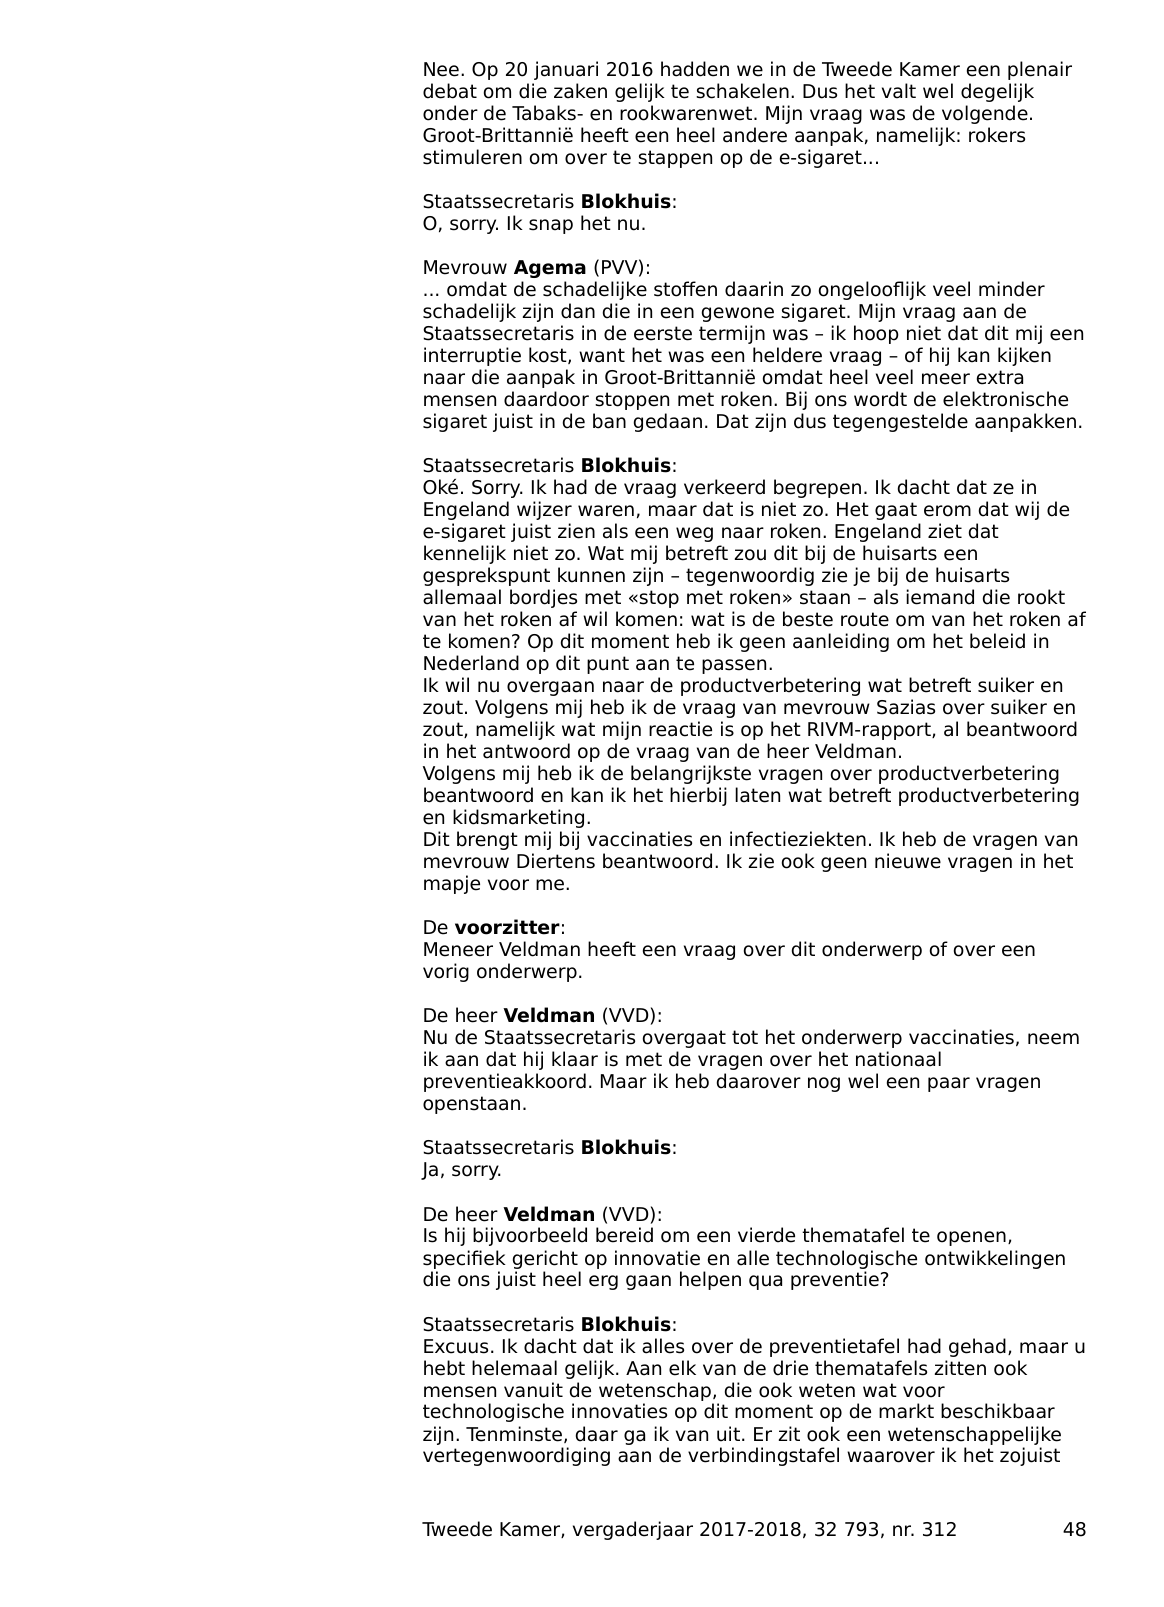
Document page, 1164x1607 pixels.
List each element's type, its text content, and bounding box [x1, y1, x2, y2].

text Ik wil nu overgaan naar de productverbetering wat betreft suiker en zout. Volgens mij heb ik de vraag van mevrouw Sazias over suiker en zout, namelijk wat mijn reactie is op het RIVM-rapport, al beantwoord in het antwoord op de vraag van de heer Veldman. [422, 675, 1087, 763]
text Staatssecretaris Blokhuis: [422, 1313, 1087, 1336]
text Dit brengt mij bij vaccinaties en infectieziekten. Ik heb de vragen van mevrouw Diertens beantwoord. Ik zie ook geen nieuwe vragen in het mapje voor me. [422, 829, 1087, 895]
text O, sorry. Ik snap het nu. [422, 213, 1087, 235]
text Volgens mij heb ik de belangrijkste vragen over productverbetering beantwoord en kan ik het hierbij laten wat betreft productverbetering en kidsmarketing. [422, 763, 1087, 829]
text Excuus. Ik dacht dat ik alles over de preventietafel had gehad, maar u hebt helemaal gelijk. Aan elk van de drie thematafels zitten ook mensen vanuit de wetenschap, die ook weten wat voor technologische innovaties op dit moment op de markt beschikbaar zijn. Tenminste, daar ga ik van uit. Er zit ook een wetenschappelijke vertegenwoordiging aan de verbindingstafel waarover ik het zojuist [422, 1336, 1087, 1467]
text De heer Veldman (VVD): [422, 1005, 1087, 1027]
text Is hij bijvoorbeeld bereid om een vierde thematafel te openen, specifiek gericht op innovatie en alle technologische ontwikkelingen die ons juist heel erg gaan helpen qua preventie? [422, 1225, 1087, 1291]
text Meneer Veldman heeft een vraag over dit onderwerp of over een vorig onderwerp. [422, 939, 1087, 983]
text Ja, sorry. [422, 1159, 1087, 1181]
text Staatssecretaris Blokhuis: [422, 1137, 1087, 1159]
text Staatssecretaris Blokhuis: [422, 455, 1087, 477]
text Mevrouw Agema (PVV): [422, 257, 1087, 279]
text Oké. Sorry. Ik had de vraag verkeerd begrepen. Ik dacht dat ze in Engeland wijzer waren, maar dat is niet zo. Het gaat erom dat wij de e-sigaret juist zien als een weg naar roken. Engeland ziet dat kennelijk niet zo. Wat mij betreft zou dit bij de huisarts een gesprekspunt kunnen zijn – tegenwoordig zie je bij de huisarts allemaal bordjes met «stop met roken» staan – als iemand die rookt van het roken af wil komen: wat is de beste route om van het roken af te komen? Op dit moment heb ik geen aanleiding om het beleid in Nederland op dit punt aan te passen. [422, 477, 1087, 675]
text De voorzitter: [422, 917, 1087, 939]
text Staatssecretaris Blokhuis: [422, 191, 1087, 213]
text Nee. Op 20 januari 2016 hadden we in de Tweede Kamer een plenair debat om die zaken gelijk te schakelen. Dus het valt wel degelijk onder de Tabaks- en rookwarenwet. Mijn vraag was de volgende. Groot-Brittannië heeft een heel andere aanpak, namelijk: rokers stimuleren om over te stappen op de e-sigaret... [422, 59, 1087, 169]
text De heer Veldman (VVD): [422, 1203, 1087, 1225]
text Nu de Staatssecretaris overgaat tot het onderwerp vaccinaties, neem ik aan dat hij klaar is met de vragen over het nationaal preventieakkoord. Maar ik heb daarover nog wel een paar vragen openstaan. [422, 1027, 1087, 1115]
text ... omdat de schadelijke stoffen daarin zo ongelooflijk veel minder schadelijk zijn dan die in een gewone sigaret. Mijn vraag aan de Staatssecretaris in de eerste termijn was – ik hoop niet dat dit mij een interruptie kost, want het was een heldere vraag – of hij kan kijken naar die aanpak in Groot-Brittannië omdat heel veel meer extra mensen daardoor stoppen met roken. Bij ons wordt de elektronische sigaret juist in de ban gedaan. Dat zijn dus tegengestelde aanpakken. [422, 279, 1087, 433]
